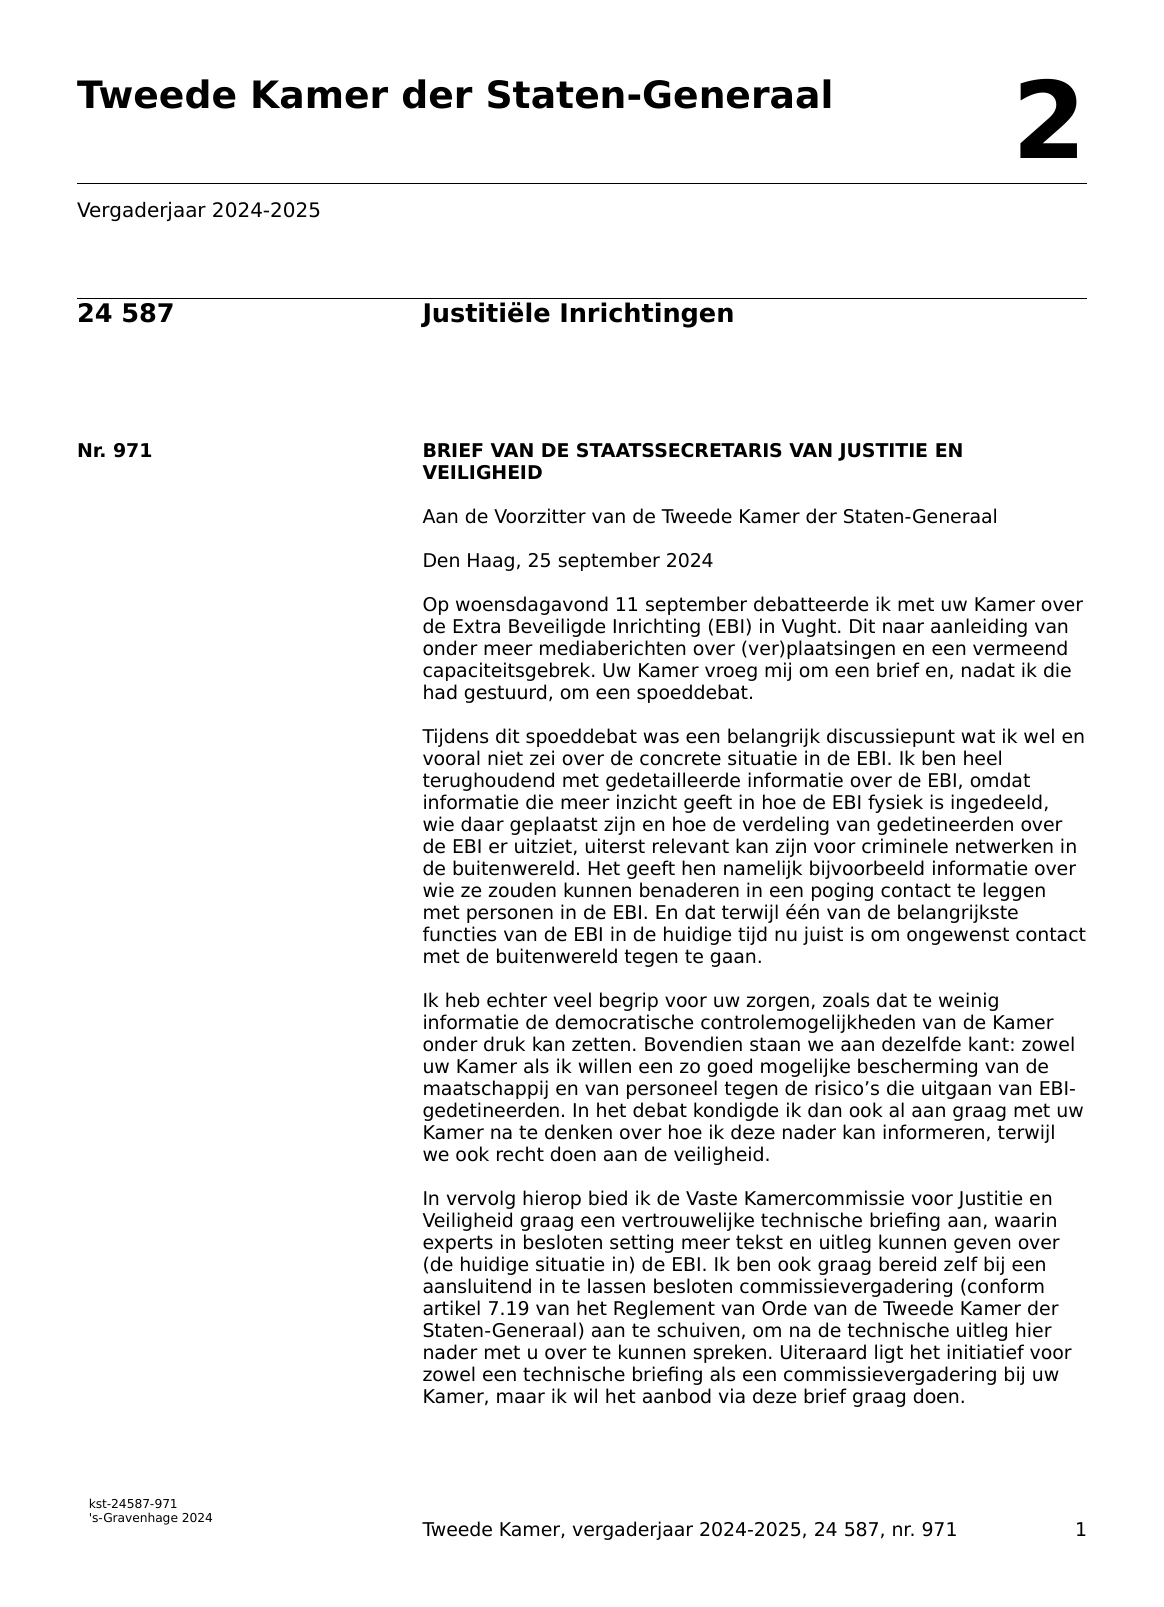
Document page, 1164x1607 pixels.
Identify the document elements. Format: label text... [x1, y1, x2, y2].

text Den Haag, 25 september 2024 [422, 550, 1087, 572]
subtitle 24 587 Justitiële Inrichtingen [77, 299, 1087, 329]
text kst-24587-971 [88, 1497, 323, 1511]
text In vervolg hierop bied ik de Vaste Kamercommissie voor Justitie en Veiligheid graag een vertrouwelijke technische briefing aan, waarin experts in besloten setting meer tekst en uitleg kunnen geven over (de huidige situatie in) de EBI. Ik ben ook graag bereid zelf bij een aansluitend in te lassen besloten commissievergadering (conform artikel 7.19 van het Reglement van Orde van de Tweede Kamer der Staten-Generaal) aan te schuiven, om na de technische uitleg hier nader met u over te kunnen spreken. Uiteraard ligt het initiatief voor zowel een technische briefing als een commissievergadering bij uw Kamer, maar ik wil het aanbod via deze brief graag doen. [422, 1188, 1087, 1408]
text Aan de Voorzitter van de Tweede Kamer der Staten-Generaal [422, 506, 1087, 528]
table_header 2 [886, 59, 1087, 183]
table_cell Vergaderjaar 2024-2025 [77, 184, 1087, 298]
table_header Tweede Kamer der Staten-Generaal [77, 59, 886, 183]
text 's-Gravenhage 2024 [88, 1511, 323, 1525]
text Ik heb echter veel begrip voor uw zorgen, zoals dat te weinig informatie de democratische controlemogelijkheden van de Kamer onder druk kan zetten. Bovendien staan we aan dezelfde kant: zowel uw Kamer als ik willen een zo goed mogelijke bescherming van de maatschappij en van personeel tegen de risico’s die uitgaan van EBI-gedetineerden. In het debat kondigde ik dan ook al aan graag met uw Kamer na te denken over hoe ik deze nader kan informeren, terwijl we ook recht doen aan de veiligheid. [422, 990, 1087, 1166]
text Op woensdagavond 11 september debatteerde ik met uw Kamer over de Extra Beveiligde Inrichting (EBI) in Vught. Dit naar aanleiding van onder meer mediaberichten over (ver)plaatsingen en een vermeend capaciteitsgebrek. Uw Kamer vroeg mij om een brief en, nadat ik die had gestuurd, om een spoeddebat. [422, 594, 1087, 704]
text Tijdens dit spoeddebat was een belangrijk discussiepunt wat ik wel en vooral niet zei over de concrete situatie in de EBI. Ik ben heel terughoudend met gedetailleerde informatie over de EBI, omdat informatie die meer inzicht geeft in hoe de EBI fysiek is ingedeeld, wie daar geplaatst zijn en hoe de verdeling van gedetineerden over de EBI er uitziet, uiterst relevant kan zijn voor criminele netwerken in de buitenwereld. Het geeft hen namelijk bijvoorbeeld informatie over wie ze zouden kunnen benaderen in een poging contact te leggen met personen in de EBI. En dat terwijl één van de belangrijkste functies van de EBI in de huidige tijd nu juist is om ongewenst contact met de buitenwereld tegen te gaan. [422, 726, 1087, 968]
subtitle Nr. 971 BRIEF VAN DE STAATSSECRETARIS VAN JUSTITIE EN VEILIGHEID [77, 440, 1087, 484]
